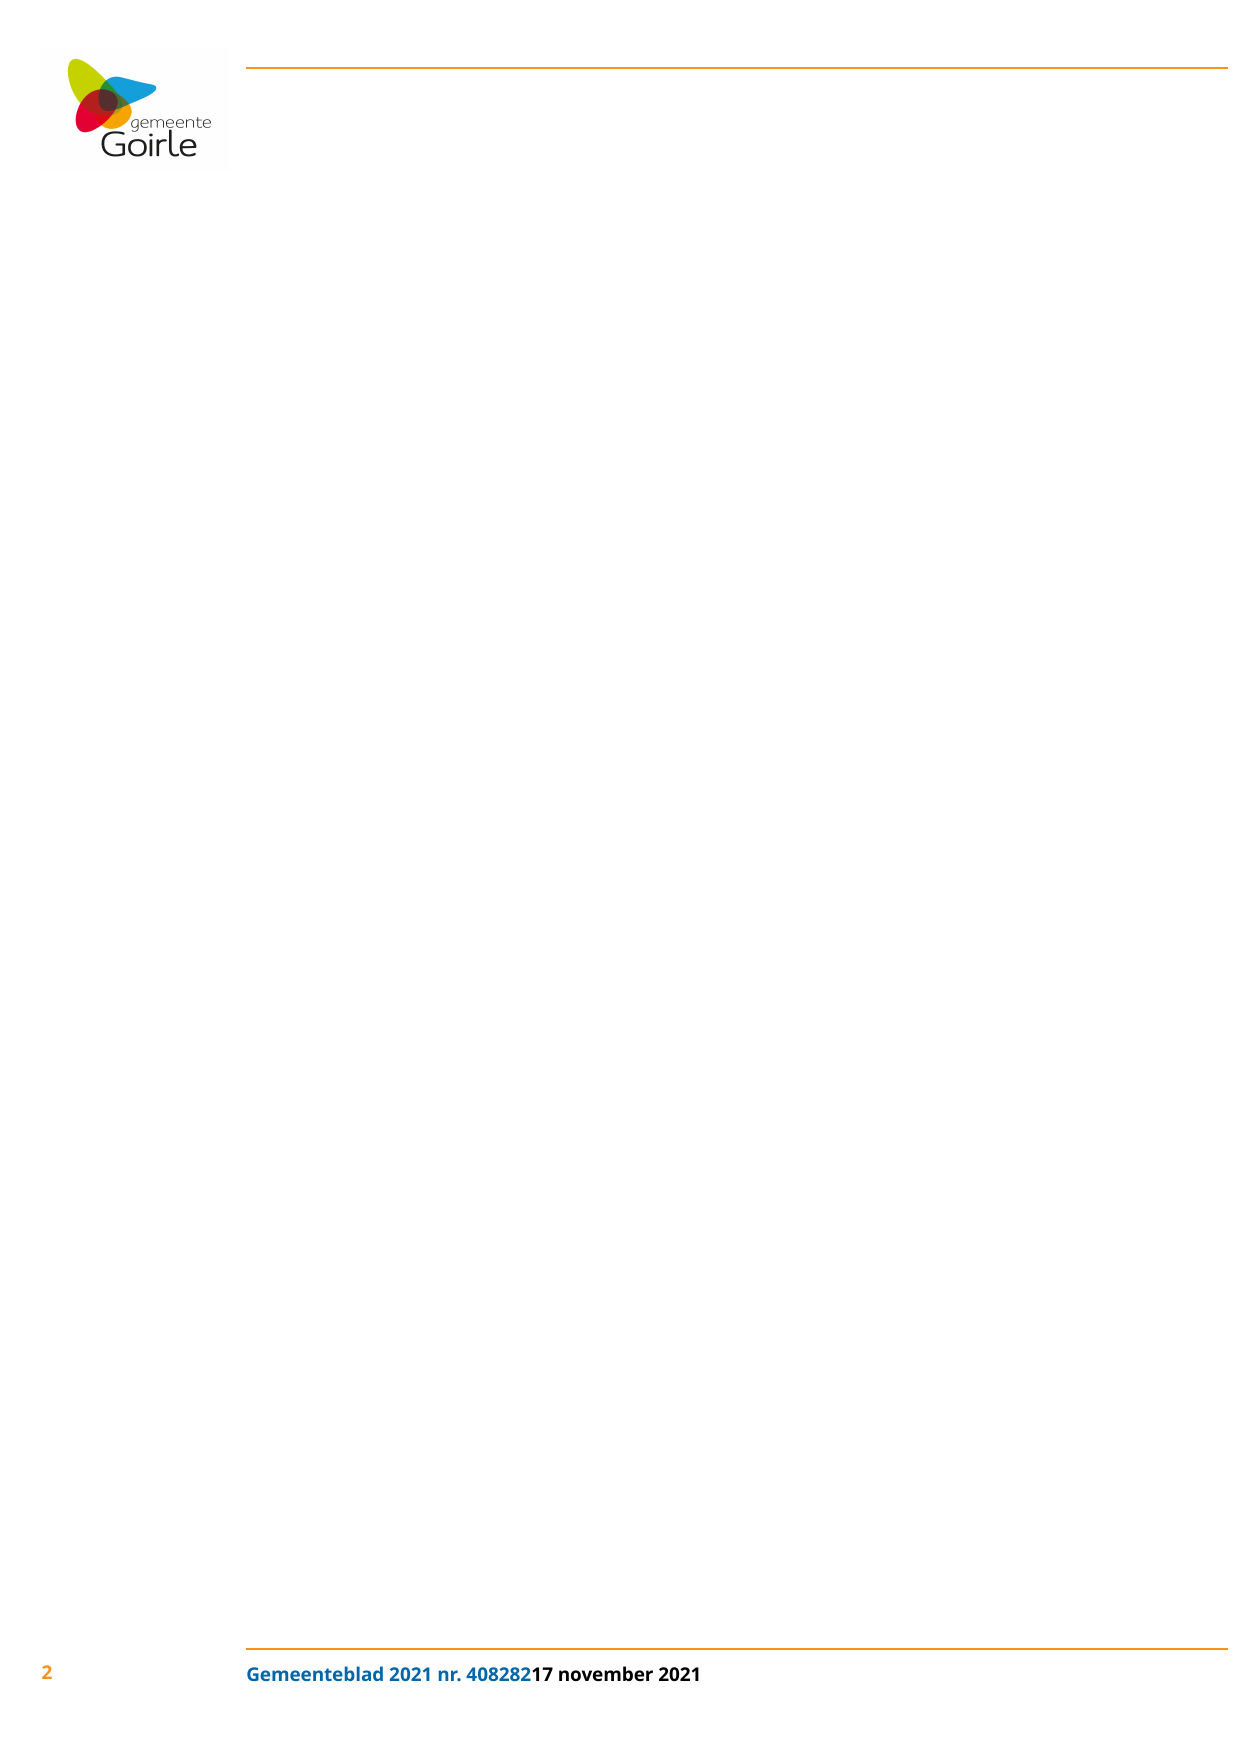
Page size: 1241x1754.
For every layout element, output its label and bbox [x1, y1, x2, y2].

picture [41, 47, 231, 172]
